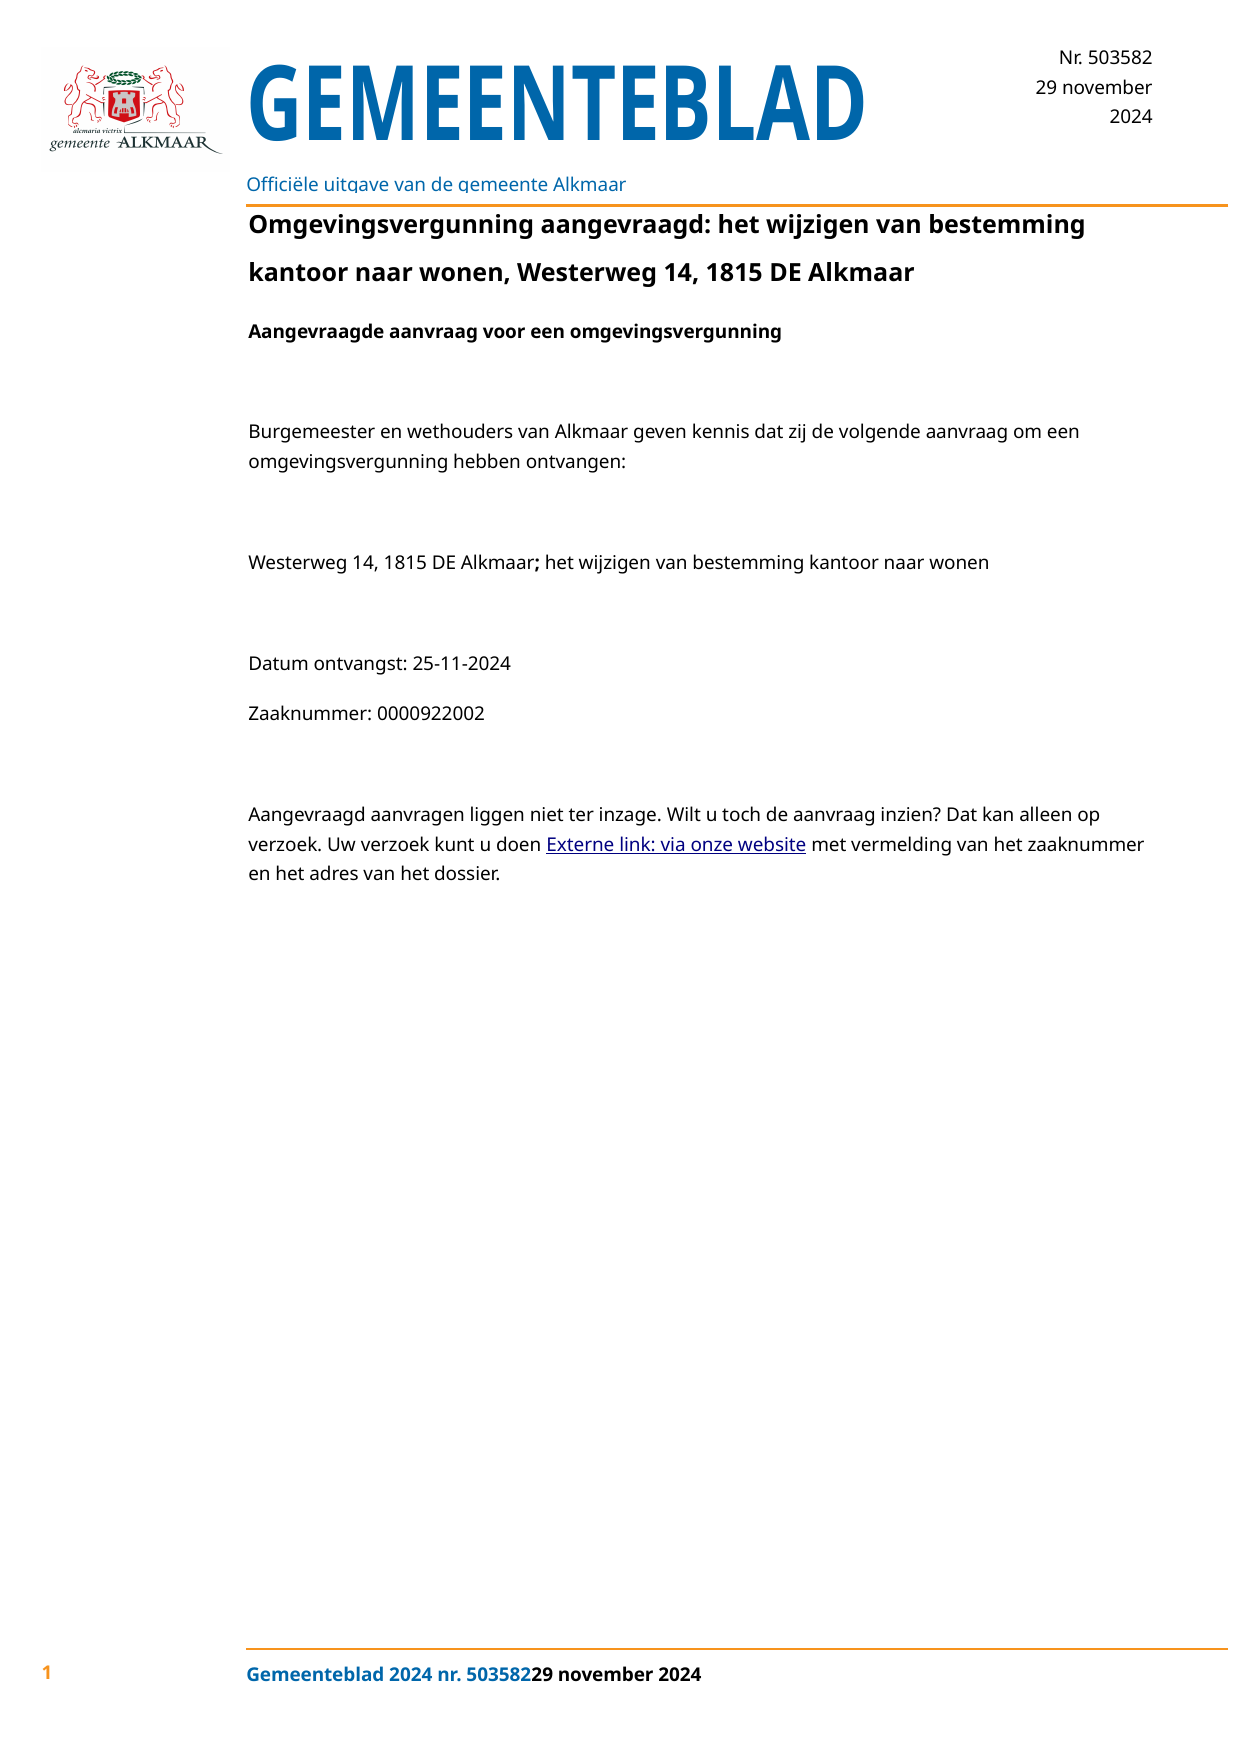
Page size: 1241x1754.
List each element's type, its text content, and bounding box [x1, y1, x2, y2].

text Omgevingsvergunning aangevraagd: het wijzigen van bestemming kantoor naar wonen, Westerweg 14, 1815 DE Alkmaar [248, 207, 1152, 288]
text Westerweg 14, 1815 DE Alkmaar; het wijzigen van bestemming kantoor naar wonen [248, 549, 1152, 575]
text Aangevraagde aanvraag voor een omgevingsvergunning [248, 318, 1152, 344]
text Burgemeester en wethouders van Alkmaar geven kennis dat zij de volgende aanvraag om een omgevingsvergunning hebben ontvangen: [248, 419, 1152, 474]
picture [41, 47, 231, 172]
text Datum ontvangst: 25-11-2024 [248, 650, 1152, 676]
text Aangevraagd aanvragen liggen niet ter inzage. Wilt u toch de aanvraag inzien? Dat kan alleen op verzoek. Uw verzoek kunt u doen Externe link: via onze website met vermelding van het zaaknummer en het adres van het dossier. [248, 801, 1152, 886]
text Zaaknummer: 0000922002 [248, 700, 1152, 726]
